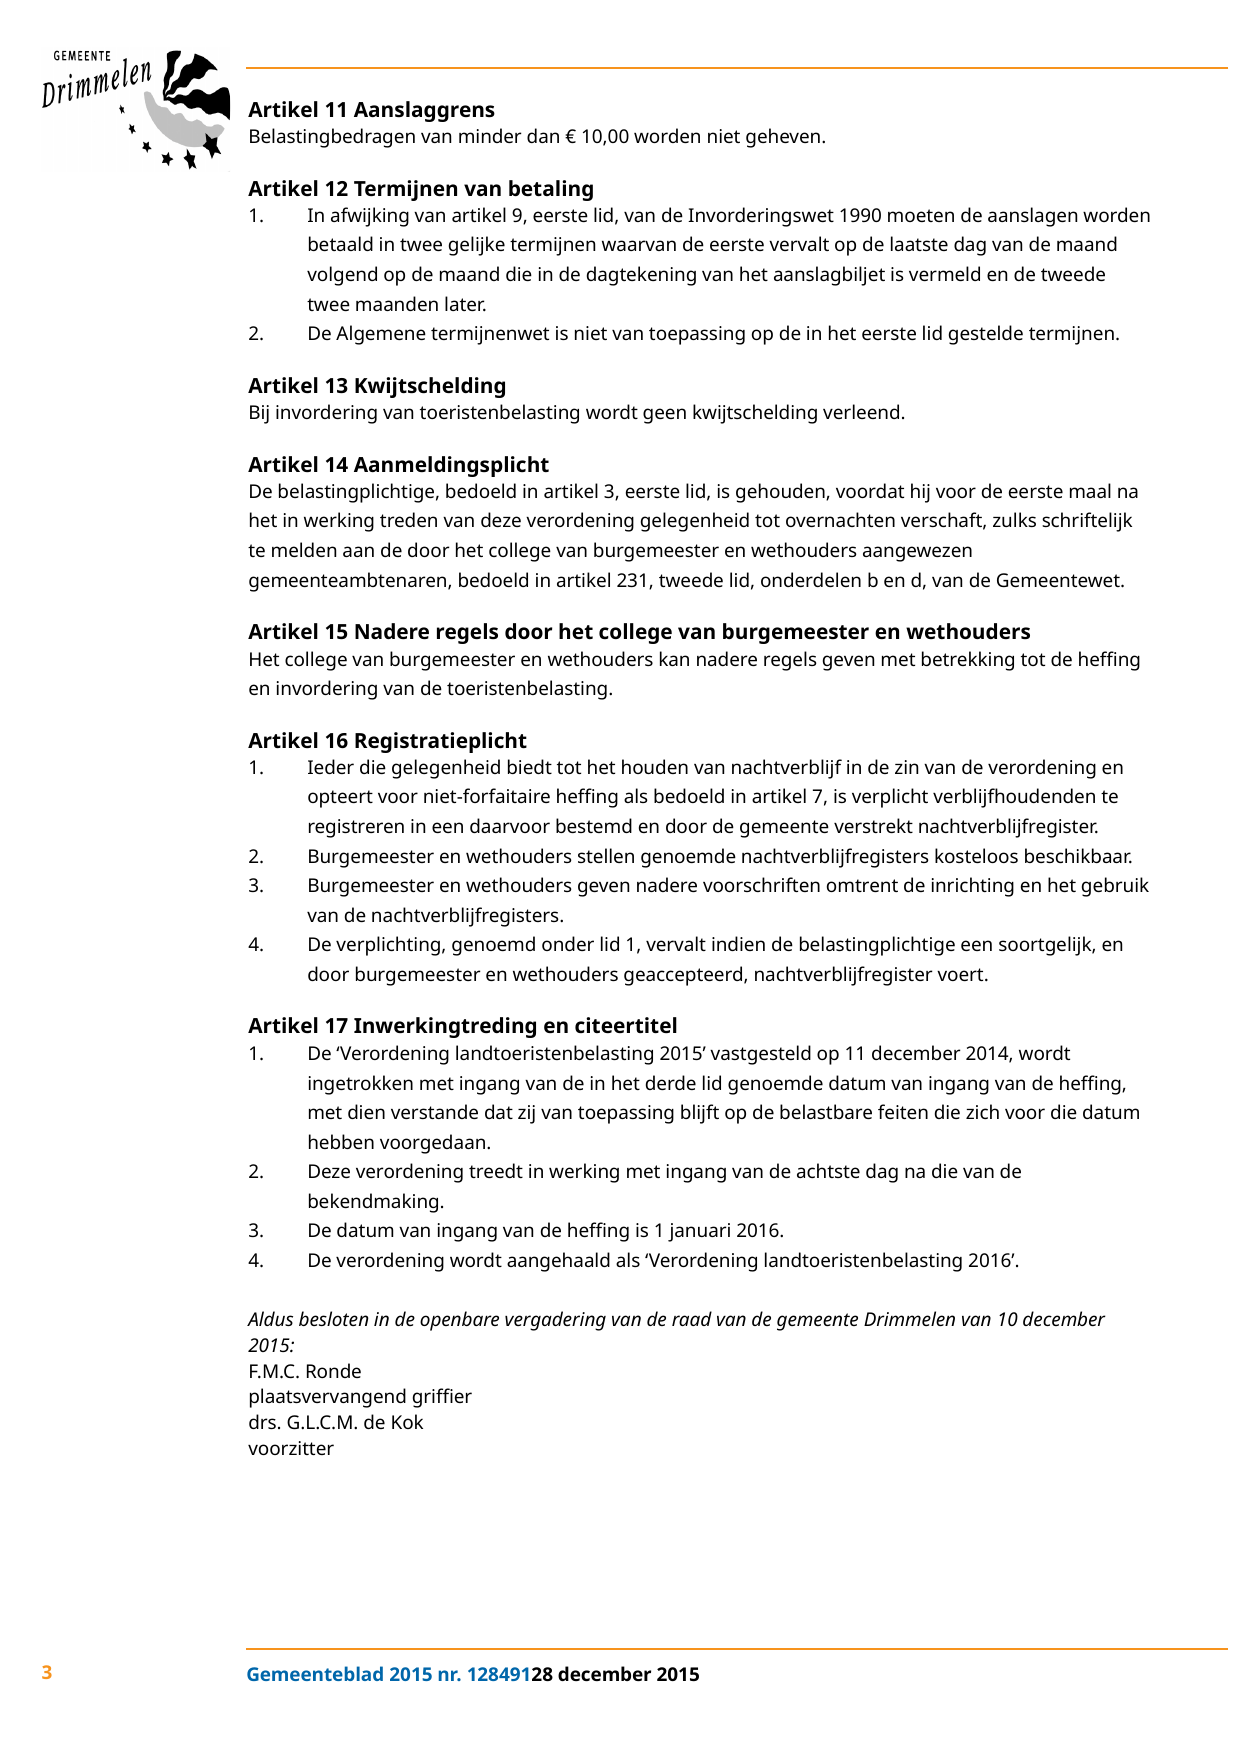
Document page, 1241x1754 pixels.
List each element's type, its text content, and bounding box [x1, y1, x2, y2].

text Artikel 14 Aanmeldingsplicht [248, 450, 1152, 478]
text Artikel 17 Inwerkingtreding en citeertitel [248, 1012, 1152, 1040]
text Artikel 11 Aanslaggrens [248, 95, 1152, 123]
text voorzitter [248, 1435, 1152, 1461]
list De ‘Verordening landtoeristenbelasting 2015’ vastgesteld op 11 december 2014, wordt ingetrokken met ingang van de in het derde lid genoemde datum van ingang van de heffing, met dien verstande dat zij van toepassing blijft op de belastbare feiten die zich voor die datum hebben voorgedaan. [248, 1040, 1152, 1154]
text Aldus besloten in de openbare vergadering van de raad van de gemeente Drimmelen van 10 december 2015: [248, 1306, 1152, 1358]
text Artikel 13 Kwijtschelding [248, 371, 1152, 399]
list De verplichting, genoemd onder lid 1, vervalt indien de belastingplichtige een soortgelijk, en door burgemeester en wethouders geaccepteerd, nachtverblijfregister voert. [248, 932, 1152, 987]
picture [41, 47, 231, 172]
text Artikel 15 Nadere regels door het college van burgemeester en wethouders [248, 617, 1152, 646]
list Burgemeester en wethouders stellen genoemde nachtverblijfregisters kosteloos beschikbaar. [248, 843, 1152, 869]
text Het college van burgemeester en wethouders kan nadere regels geven met betrekking tot de heffing en invordering van de toeristenbelasting. [248, 646, 1152, 701]
text drs. G.L.C.M. de Kok [248, 1409, 1152, 1435]
text F.M.C. Ronde [248, 1358, 1152, 1383]
text plaatsvervangend griffier [248, 1383, 1152, 1409]
list In afwijking van artikel 9, eerste lid, van de Invorderingswet 1990 moeten de aanslagen worden betaald in twee gelijke termijnen waarvan de eerste vervalt op de laatste dag van de maand volgend op de maand die in de dagtekening van het aanslagbiljet is vermeld en de tweede twee maanden later. [248, 202, 1152, 317]
list De verordening wordt aangehaald als ‘Verordening landtoeristenbelasting 2016’. [248, 1247, 1152, 1273]
list De datum van ingang van de heffing is 1 januari 2016. [248, 1218, 1152, 1243]
text De belastingplichtige, bedoeld in artikel 3, eerste lid, is gehouden, voordat hij voor de eerste maal na het in werking treden van deze verordening gelegenheid tot overnachten verschaft, zulks schriftelijk te melden aan de door het college van burgemeester en wethouders aangewezen gemeenteambtenaren, bedoeld in artikel 231, tweede lid, onderdelen b en d, van de Gemeentewet. [248, 478, 1152, 593]
text Belastingbedragen van minder dan € 10,00 worden niet geheven. [248, 123, 1152, 149]
list Ieder die gelegenheid biedt tot het houden van nachtverblijf in de zin van de verordening en opteert voor niet-forfaitaire heffing als bedoeld in artikel 7, is verplicht verblijfhoudenden te registreren in een daarvoor bestemd en door de gemeente verstrekt nachtverblijfregister. [248, 754, 1152, 839]
text Bij invordering van toeristenbelasting wordt geen kwijtschelding verleend. [248, 399, 1152, 425]
text Artikel 12 Termijnen van betaling [248, 174, 1152, 202]
list De Algemene termijnenwet is niet van toepassing op de in het eerste lid gestelde termijnen. [248, 320, 1152, 346]
text Artikel 16 Registratieplicht [248, 726, 1152, 754]
list Burgemeester en wethouders geven nadere voorschriften omtrent de inrichting en het gebruik van de nachtverblijfregisters. [248, 872, 1152, 928]
list Deze verordening treedt in werking met ingang van de achtste dag na die van de bekendmaking. [248, 1158, 1152, 1214]
